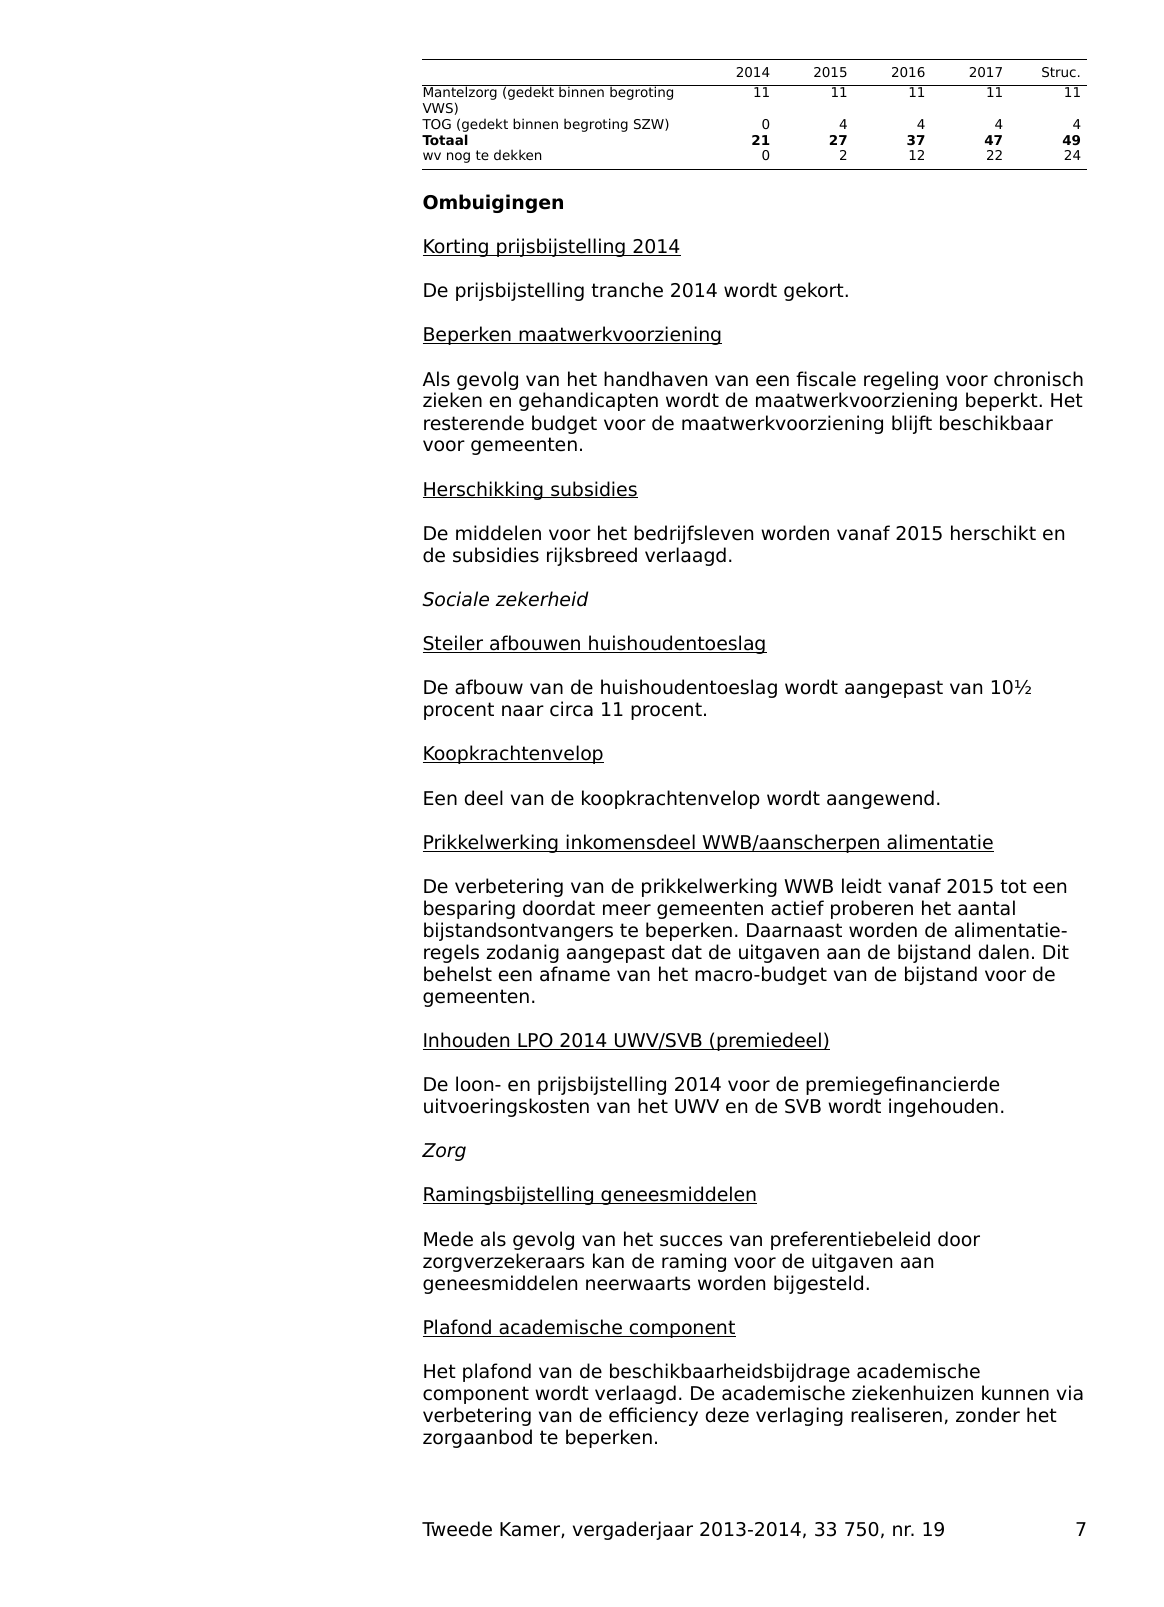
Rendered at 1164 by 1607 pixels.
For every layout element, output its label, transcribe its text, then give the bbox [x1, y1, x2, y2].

table_header [422, 60, 698, 85]
text De middelen voor het bedrijfsleven worden vanaf 2015 herschikt en de subsidies rijksbreed verlaagd. [422, 523, 1087, 567]
subtitle Prikkelwerking inkomensdeel WWB/aanscherpen alimentatie [422, 832, 1087, 854]
subtitle Herschikking subsidies [422, 478, 1087, 501]
table_header 2017 [931, 60, 1009, 85]
table_cell 4 [1009, 117, 1087, 132]
table_header 2014 [698, 60, 776, 85]
text Als gevolg van het handhaven van een fiscale regeling voor chronisch zieken en gehandicapten wordt de maatwerkvoorziening beperkt. Het resterende budget voor de maatwerkvoorziening blijft beschikbaar voor gemeenten. [422, 368, 1087, 456]
table_cell 24 [1009, 148, 1087, 168]
subtitle Zorg [422, 1140, 1087, 1162]
table_cell 49 [1009, 133, 1087, 148]
text De afbouw van de huishoudentoeslag wordt aangepast van 10½ procent naar circa 11 procent. [422, 677, 1087, 721]
table_cell 4 [776, 117, 853, 132]
subtitle Sociale zekerheid [422, 589, 1087, 611]
table_header 2016 [854, 60, 931, 85]
table_cell 47 [931, 133, 1009, 148]
table_cell Mantelzorg (gedekt binnen begroting VWS) [422, 86, 698, 117]
subtitle Korting prijsbijstelling 2014 [422, 236, 1087, 258]
table_cell 11 [931, 86, 1009, 117]
text De loon- en prijsbijstelling 2014 voor de premiegefinancierde uitvoeringskosten van het UWV en de SVB wordt ingehouden. [422, 1074, 1087, 1118]
table_cell Totaal [422, 133, 698, 148]
table_header 2015 [776, 60, 853, 85]
subtitle Ombuigingen [422, 192, 1087, 214]
subtitle Koopkrachtenvelop [422, 743, 1087, 765]
subtitle Ramingsbijstelling geneesmiddelen [422, 1184, 1087, 1206]
table_cell 27 [776, 133, 853, 148]
subtitle Steiler afbouwen huishoudentoeslag [422, 633, 1087, 655]
table_cell wv nog te dekken [422, 148, 698, 168]
table_cell 11 [776, 86, 853, 117]
table_cell 12 [854, 148, 931, 168]
text Een deel van de koopkrachtenvelop wordt aangewend. [422, 787, 1087, 809]
subtitle Beperken maatwerkvoorziening [422, 324, 1087, 346]
text De prijsbijstelling tranche 2014 wordt gekort. [422, 280, 1087, 302]
table_cell 2 [776, 148, 853, 168]
table_cell 4 [931, 117, 1009, 132]
table_cell 11 [854, 86, 931, 117]
text Mede als gevolg van het succes van preferentiebeleid door zorgverzekeraars kan de raming voor de uitgaven aan geneesmiddelen neerwaarts worden bijgesteld. [422, 1228, 1087, 1294]
table_cell 37 [854, 133, 931, 148]
table_cell 4 [854, 117, 931, 132]
table_cell TOG (gedekt binnen begroting SZW) [422, 117, 698, 132]
table_cell 11 [698, 86, 776, 117]
table_cell 0 [698, 117, 776, 132]
subtitle Inhouden LPO 2014 UWV/SVB (premiedeel) [422, 1030, 1087, 1052]
table_cell 0 [698, 148, 776, 168]
subtitle Plafond academische component [422, 1317, 1087, 1339]
table_header Struc. [1009, 60, 1087, 85]
table_cell 22 [931, 148, 1009, 168]
table_cell 11 [1009, 86, 1087, 117]
table_cell 21 [698, 133, 776, 148]
text De verbetering van de prikkelwerking WWB leidt vanaf 2015 tot een besparing doordat meer gemeenten actief proberen het aantal bijstandsontvangers te beperken. Daarnaast worden de alimentatie-regels zodanig aangepast dat de uitgaven aan de bijstand dalen. Dit behelst een afname van het macro-budget van de bijstand voor de gemeenten. [422, 876, 1087, 1008]
text Het plafond van de beschikbaarheidsbijdrage academische component wordt verlaagd. De academische ziekenhuizen kunnen via verbetering van de efficiency deze verlaging realiseren, zonder het zorgaanbod te beperken. [422, 1361, 1087, 1449]
